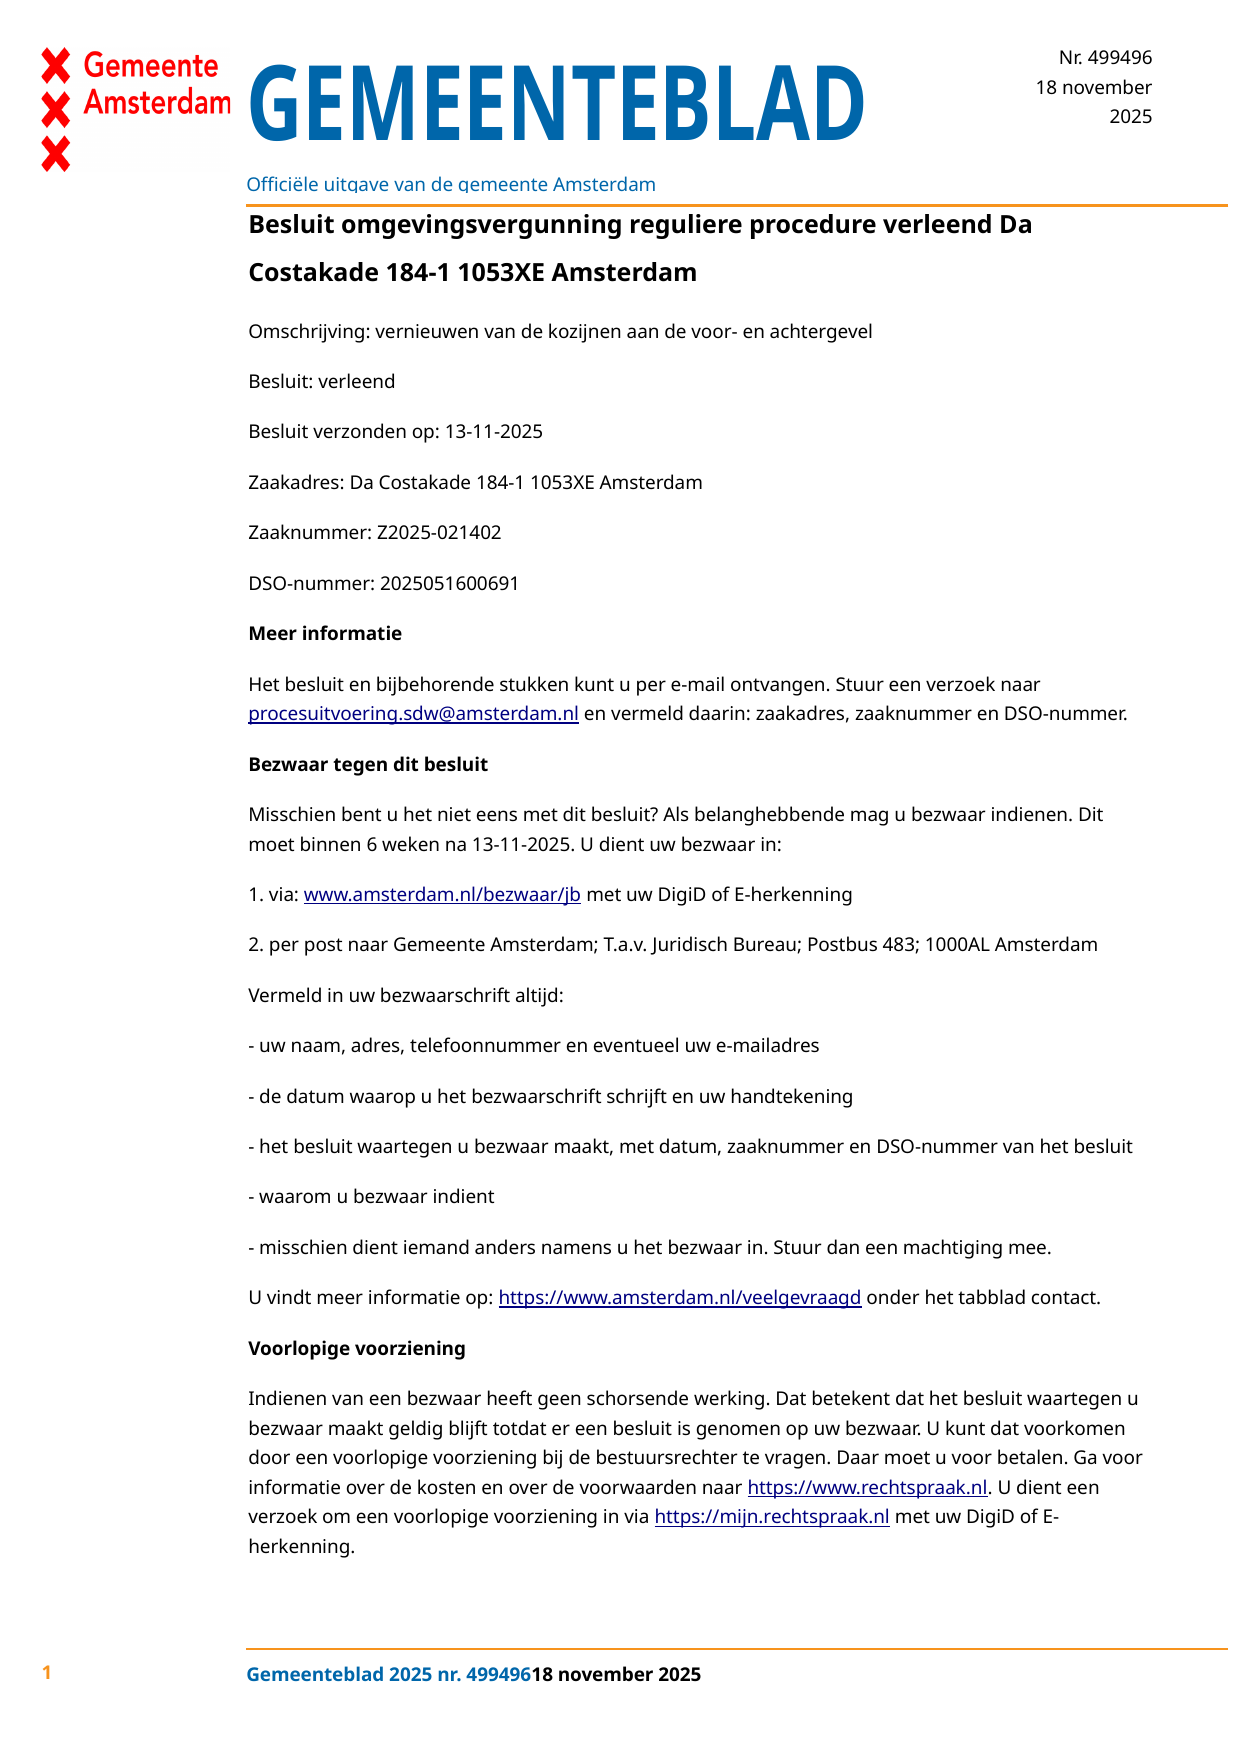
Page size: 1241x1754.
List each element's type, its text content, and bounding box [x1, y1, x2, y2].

text Voorlopige voorziening [248, 1335, 1152, 1361]
picture [41, 47, 231, 172]
text Zaakadres: Da Costakade 184-1 1053XE Amsterdam [248, 469, 1152, 495]
text - de datum waarop u het bezwaarschrift schrijft en uw handtekening [248, 1083, 1152, 1109]
text Indienen van een bezwaar heeft geen schorsende werking. Dat betekent dat het besluit waartegen u bezwaar maakt geldig blijft totdat er een besluit is genomen op uw bezwaar. U kunt dat voorkomen door een voorlopige voorziening bij de bestuursrechter te vragen. Daar moet u voor betalen. Ga voor informatie over de kosten en over de voorwaarden naar https://www.rechtspraak.nl. U dient een verzoek om een voorlopige voorziening in via https://mijn.rechtspraak.nl met uw DigiD of E-herkenning. [248, 1385, 1152, 1559]
text Het besluit en bijbehorende stukken kunt u per e-mail ontvangen. Stuur een verzoek naar procesuitvoering.sdw@amsterdam.nl en vermeld daarin: zaakadres, zaaknummer en DSO-nummer. [248, 671, 1152, 726]
text Meer informatie [248, 620, 1152, 646]
text 1. via: www.amsterdam.nl/bezwaar/jb met uw DigiD of E-herkenning [248, 881, 1152, 907]
text - misschien dient iemand anders namens u het bezwaar in. Stuur dan een machtiging mee. [248, 1234, 1152, 1260]
text Misschien bent u het niet eens met dit besluit? Als belanghebbende mag u bezwaar indienen. Dit moet binnen 6 weken na 13-11-2025. U dient uw bezwaar in: [248, 801, 1152, 857]
text 2. per post naar Gemeente Amsterdam; T.a.v. Juridisch Bureau; Postbus 483; 1000AL Amsterdam [248, 932, 1152, 957]
text DSO-nummer: 2025051600691 [248, 570, 1152, 596]
text U vindt meer informatie op: https://www.amsterdam.nl/veelgevraagd onder het tabblad contact. [248, 1284, 1152, 1310]
text Besluit verzonden op: 13-11-2025 [248, 419, 1152, 444]
text Zaaknummer: Z2025-021402 [248, 519, 1152, 545]
text Vermeld in uw bezwaarschrift altijd: [248, 982, 1152, 1008]
text - waarom u bezwaar indient [248, 1184, 1152, 1209]
text Besluit: verleend [248, 368, 1152, 394]
text - uw naam, adres, telefoonnummer en eventueel uw e-mailadres [248, 1032, 1152, 1058]
text Bezwaar tegen dit besluit [248, 751, 1152, 777]
text Omschrijving: vernieuwen van de kozijnen aan de voor- en achtergevel [248, 318, 1152, 344]
text Besluit omgevingsvergunning reguliere procedure verleend Da Costakade 184-1 1053XE Amsterdam [248, 207, 1152, 288]
text - het besluit waartegen u bezwaar maakt, met datum, zaaknummer en DSO-nummer van het besluit [248, 1133, 1152, 1159]
